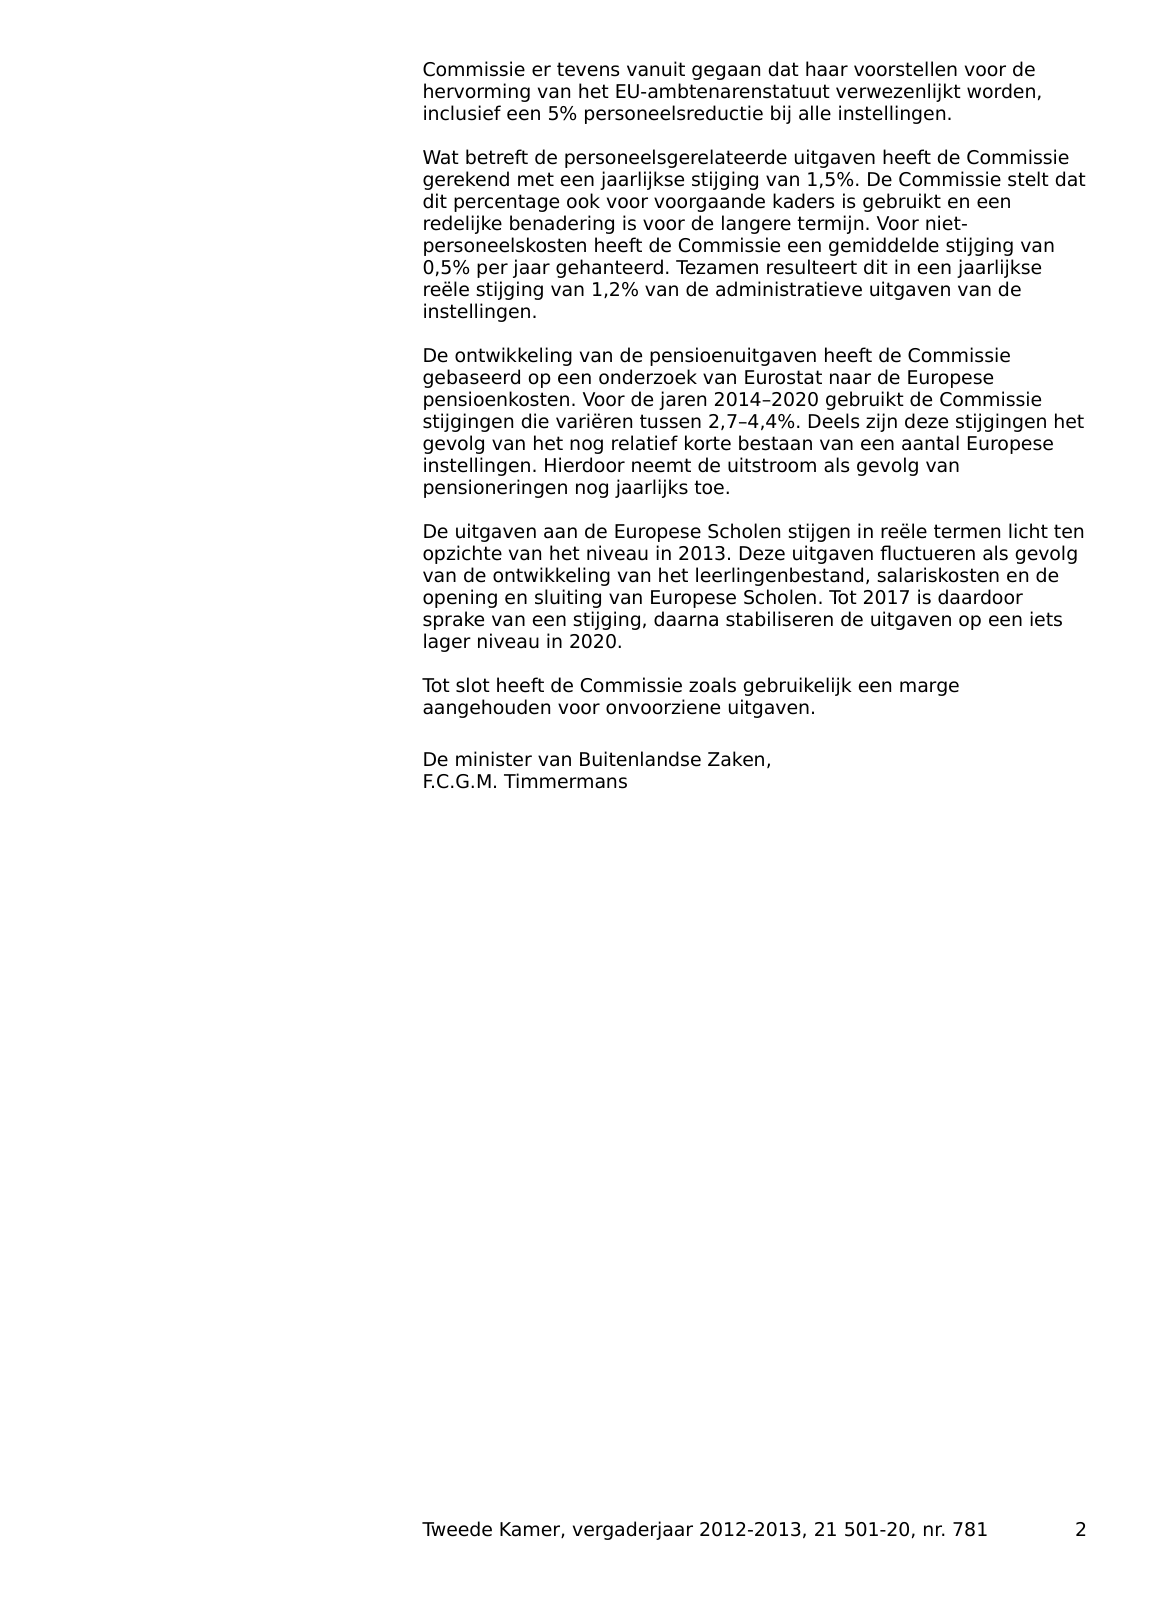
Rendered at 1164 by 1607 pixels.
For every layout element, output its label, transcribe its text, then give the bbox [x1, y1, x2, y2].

text De uitgaven aan de Europese Scholen stijgen in reële termen licht ten opzichte van het niveau in 2013. Deze uitgaven fluctueren als gevolg van de ontwikkeling van het leerlingenbestand, salariskosten en de opening en sluiting van Europese Scholen. Tot 2017 is daardoor sprake van een stijging, daarna stabiliseren de uitgaven op een iets lager niveau in 2020. [422, 521, 1087, 653]
text Commissie er tevens vanuit gegaan dat haar voorstellen voor de hervorming van het EU-ambtenarenstatuut verwezenlijkt worden, inclusief een 5% personeelsreductie bij alle instellingen. [422, 59, 1087, 125]
text De ontwikkeling van de pensioenuitgaven heeft de Commissie gebaseerd op een onderzoek van Eurostat naar de Europese pensioenkosten. Voor de jaren 2014–2020 gebruikt de Commissie stijgingen die variëren tussen 2,7–4,4%. Deels zijn deze stijgingen het gevolg van het nog relatief korte bestaan van een aantal Europese instellingen. Hierdoor neemt de uitstroom als gevolg van pensioneringen nog jaarlijks toe. [422, 345, 1087, 499]
text De minister van Buitenlandse Zaken, F.C.G.M. Timmermans [422, 749, 1087, 793]
text Wat betreft de personeelsgerelateerde uitgaven heeft de Commissie gerekend met een jaarlijkse stijging van 1,5%. De Commissie stelt dat dit percentage ook voor voorgaande kaders is gebruikt en een redelijke benadering is voor de langere termijn. Voor niet-personeelskosten heeft de Commissie een gemiddelde stijging van 0,5% per jaar gehanteerd. Tezamen resulteert dit in een jaarlijkse reële stijging van 1,2% van de administratieve uitgaven van de instellingen. [422, 147, 1087, 323]
text Tot slot heeft de Commissie zoals gebruikelijk een marge aangehouden voor onvoorziene uitgaven. [422, 675, 1087, 719]
